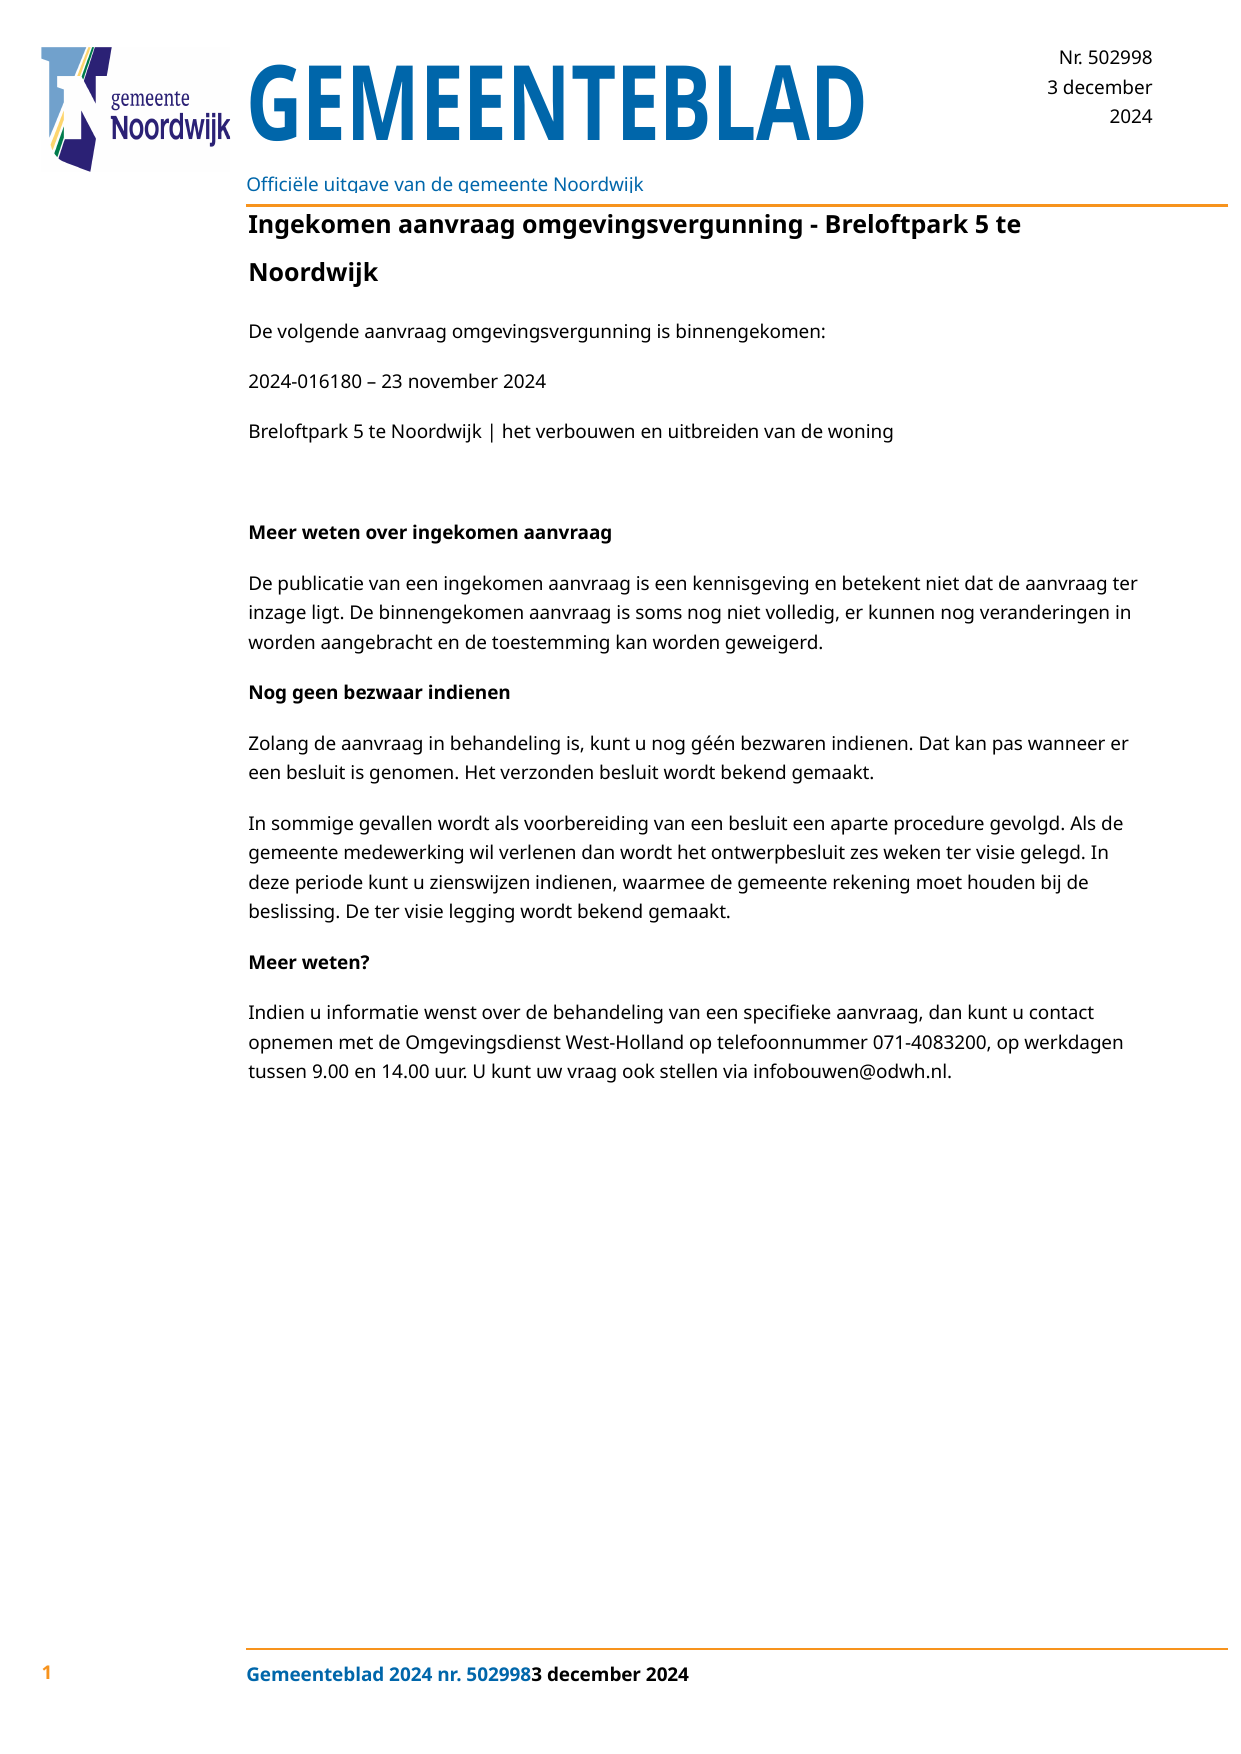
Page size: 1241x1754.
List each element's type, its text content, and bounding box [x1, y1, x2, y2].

text De volgende aanvraag omgevingsvergunning is binnengekomen: [248, 318, 1152, 344]
text 2024-016180 – 23 november 2024 [248, 368, 1152, 394]
picture [41, 47, 231, 172]
text Ingekomen aanvraag omgevingsvergunning - Breloftpark 5 te Noordwijk [248, 207, 1152, 288]
text De publicatie van een ingekomen aanvraag is een kennisgeving en betekent niet dat de aanvraag ter inzage ligt. De binnengekomen aanvraag is soms nog niet volledig, er kunnen nog veranderingen in worden aangebracht en de toestemming kan worden geweigerd. [248, 570, 1152, 655]
text In sommige gevallen wordt als voorbereiding van een besluit een aparte procedure gevolgd. Als de gemeente medewerking wil verlenen dan wordt het ontwerpbesluit zes weken ter visie gelegd. In deze periode kunt u zienswijzen indienen, waarmee de gemeente rekening moet houden bij de beslissing. De ter visie legging wordt bekend gemaakt. [248, 810, 1152, 924]
text Meer weten over ingekomen aanvraag [248, 519, 1152, 545]
text Nog geen bezwaar indienen [248, 679, 1152, 705]
text Breloftpark 5 te Noordwijk | het verbouwen en uitbreiden van de woning [248, 419, 1152, 444]
text Indien u informatie wenst over de behandeling van een specifieke aanvraag, dan kunt u contact opnemen met de Omgevingsdienst West-Holland op telefoonnummer 071-4083200, op werkdagen tussen 9.00 en 14.00 uur. U kunt uw vraag ook stellen via infobouwen@odwh.nl. [248, 999, 1152, 1084]
text Meer weten? [248, 949, 1152, 975]
text Zolang de aanvraag in behandeling is, kunt u nog géén bezwaren indienen. Dat kan pas wanneer er een besluit is genomen. Het verzonden besluit wordt bekend gemaakt. [248, 730, 1152, 785]
